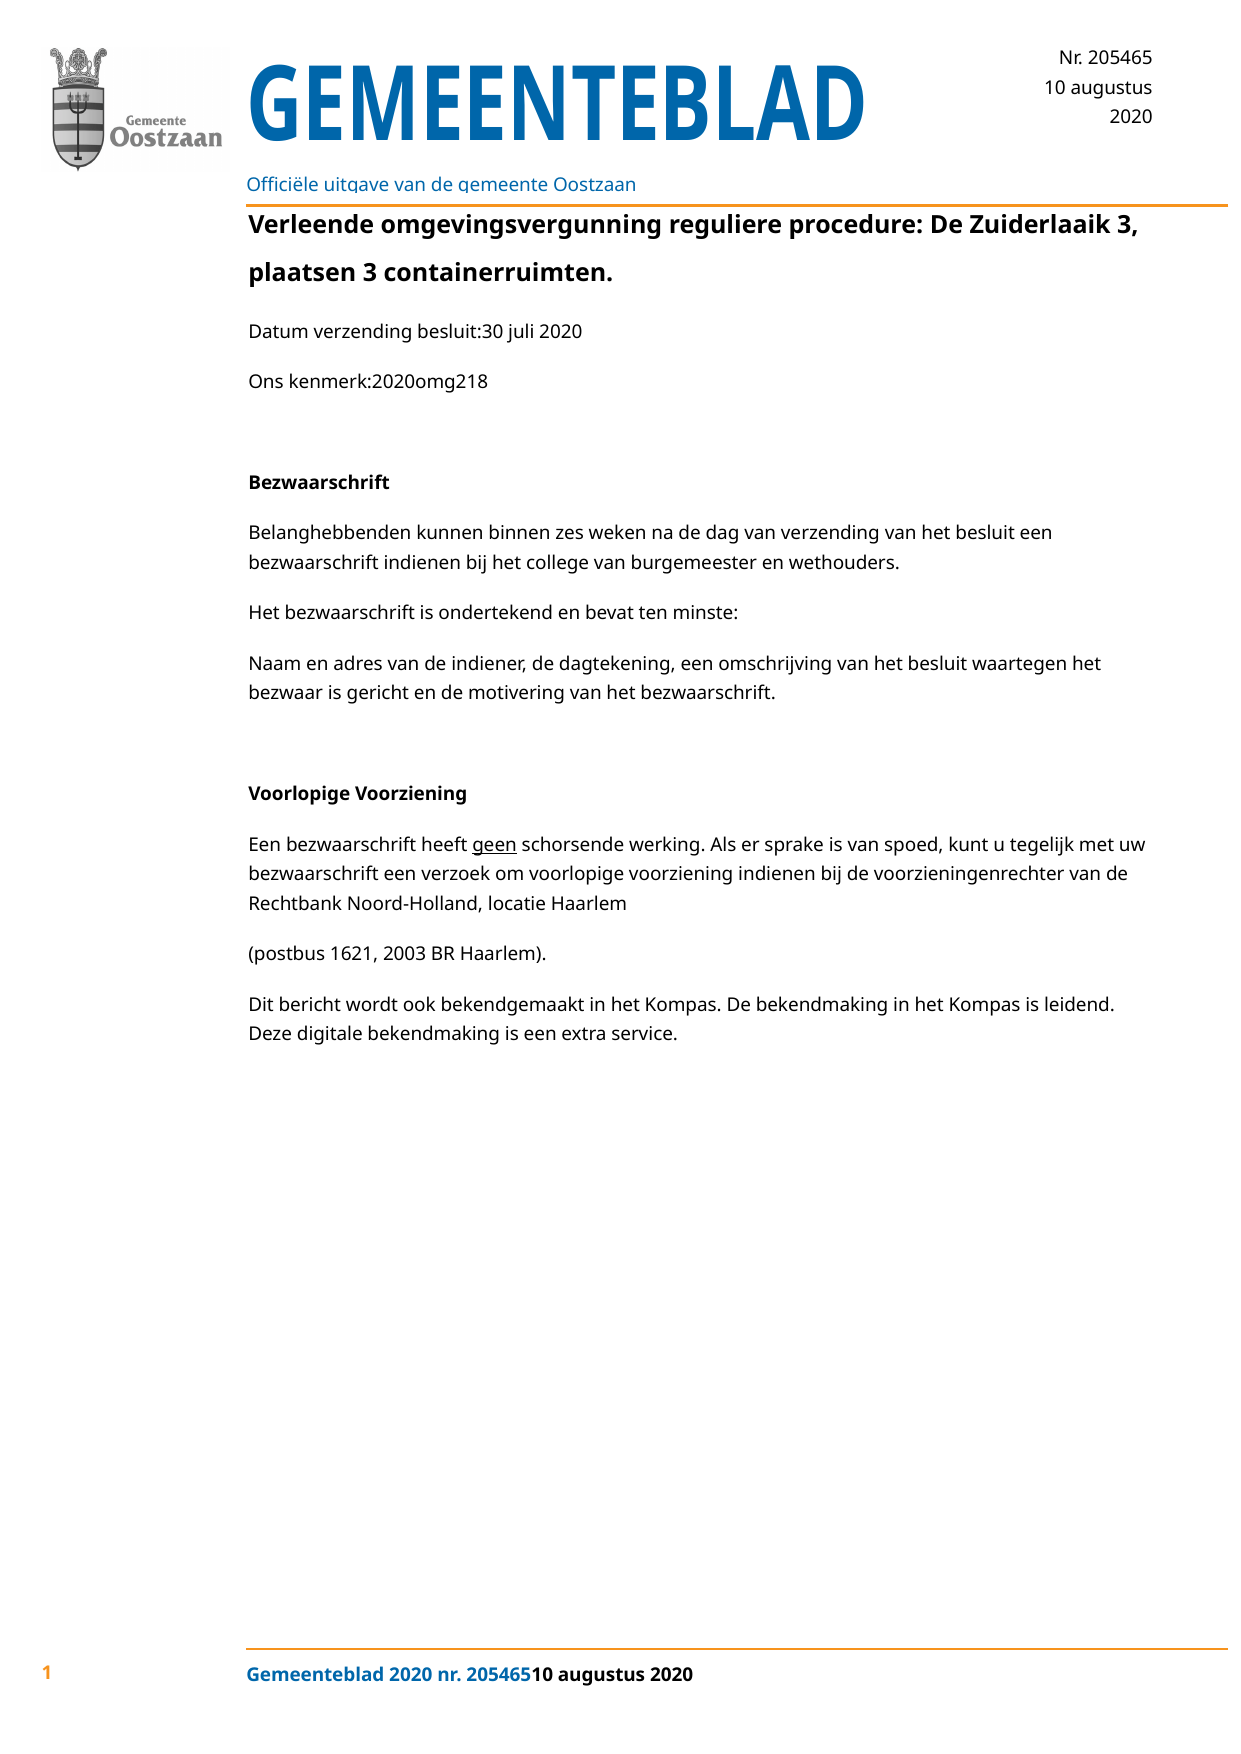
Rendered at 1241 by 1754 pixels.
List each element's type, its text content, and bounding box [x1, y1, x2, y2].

picture [41, 47, 231, 172]
text Een bezwaarschrift heeft geen schorsende werking. Als er sprake is van spoed, kunt u tegelijk met uw bezwaarschrift een verzoek om voorlopige voorziening indienen bij de voorzieningenrechter van de Rechtbank Noord-Holland, locatie Haarlem [248, 831, 1152, 916]
text (postbus 1621, 2003 BR Haarlem). [248, 940, 1152, 966]
text Datum verzending besluit:30 juli 2020 [248, 318, 1152, 344]
text Bezwaarschrift [248, 469, 1152, 495]
text Naam en adres van de indiener, de dagtekening, een omschrijving van het besluit waartegen het bezwaar is gericht en de motivering van het bezwaarschrift. [248, 650, 1152, 705]
text Ons kenmerk:2020omg218 [248, 368, 1152, 394]
text Belanghebbenden kunnen binnen zes weken na de dag van verzending van het besluit een bezwaarschrift indienen bij het college van burgemeester en wethouders. [248, 519, 1152, 575]
text Verleende omgevingsvergunning reguliere procedure: De Zuiderlaaik 3, plaatsen 3 containerruimten. [248, 207, 1152, 288]
text Voorlopige Voorziening [248, 780, 1152, 806]
text Dit bericht wordt ook bekendgemaakt in het Kompas. De bekendmaking in het Kompas is leidend. Deze digitale bekendmaking is een extra service. [248, 991, 1152, 1046]
text Het bezwaarschrift is ondertekend en bevat ten minste: [248, 599, 1152, 625]
